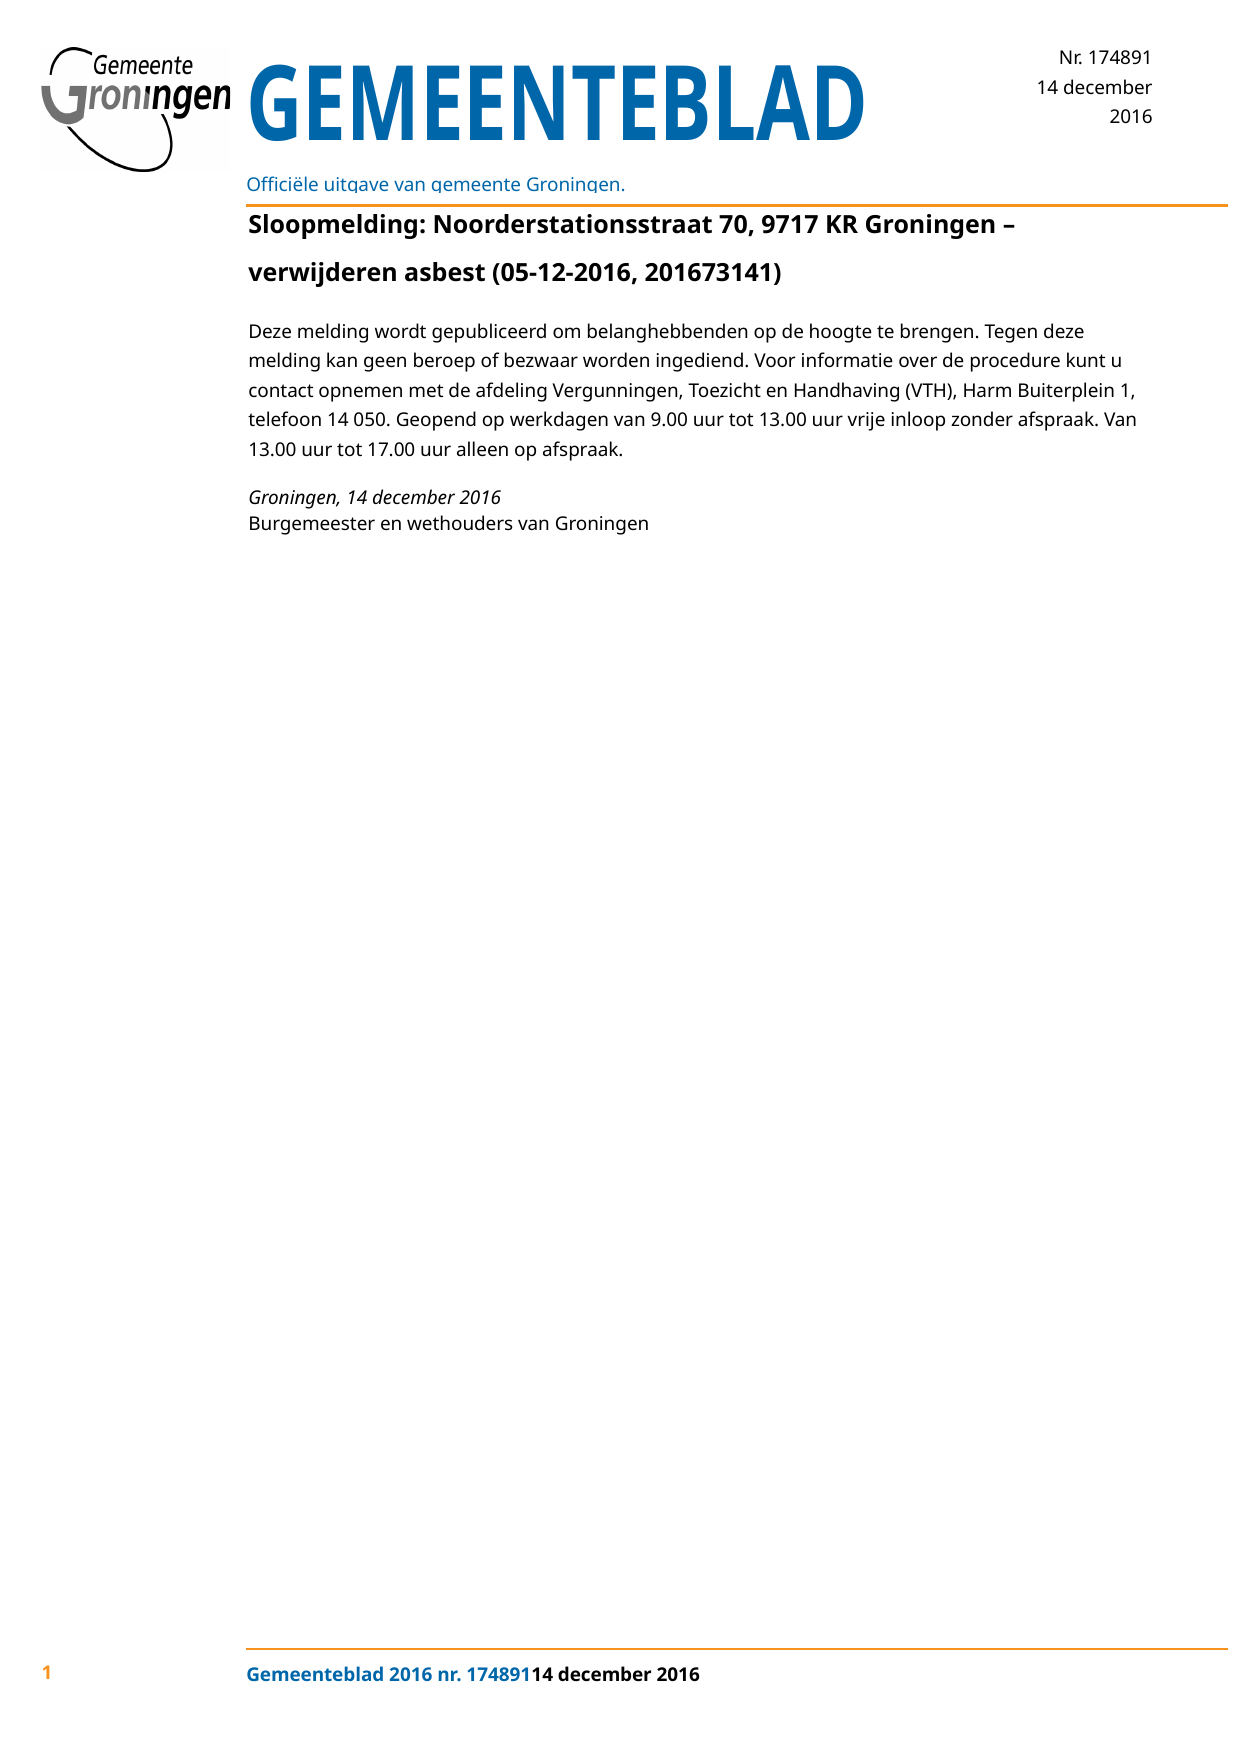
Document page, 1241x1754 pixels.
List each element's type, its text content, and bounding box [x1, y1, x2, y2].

text Burgemeester en wethouders van Groningen [248, 510, 1152, 536]
text Sloopmelding: Noorderstationsstraat 70, 9717 KR Groningen – verwijderen asbest (05-12-2016, 201673141) [248, 207, 1152, 288]
text Groningen, 14 december 2016 [248, 484, 1152, 510]
text Deze melding wordt gepubliceerd om belanghebbenden op de hoogte te brengen. Tegen deze melding kan geen beroep of bezwaar worden ingediend. Voor informatie over de procedure kunt u contact opnemen met de afdeling Vergunningen, Toezicht en Handhaving (VTH), Harm Buiterplein 1, telefoon 14 050. Geopend op werkdagen van 9.00 uur tot 13.00 uur vrije inloop zonder afspraak. Van 13.00 uur tot 17.00 uur alleen op afspraak. [248, 318, 1152, 462]
picture [41, 47, 231, 172]
